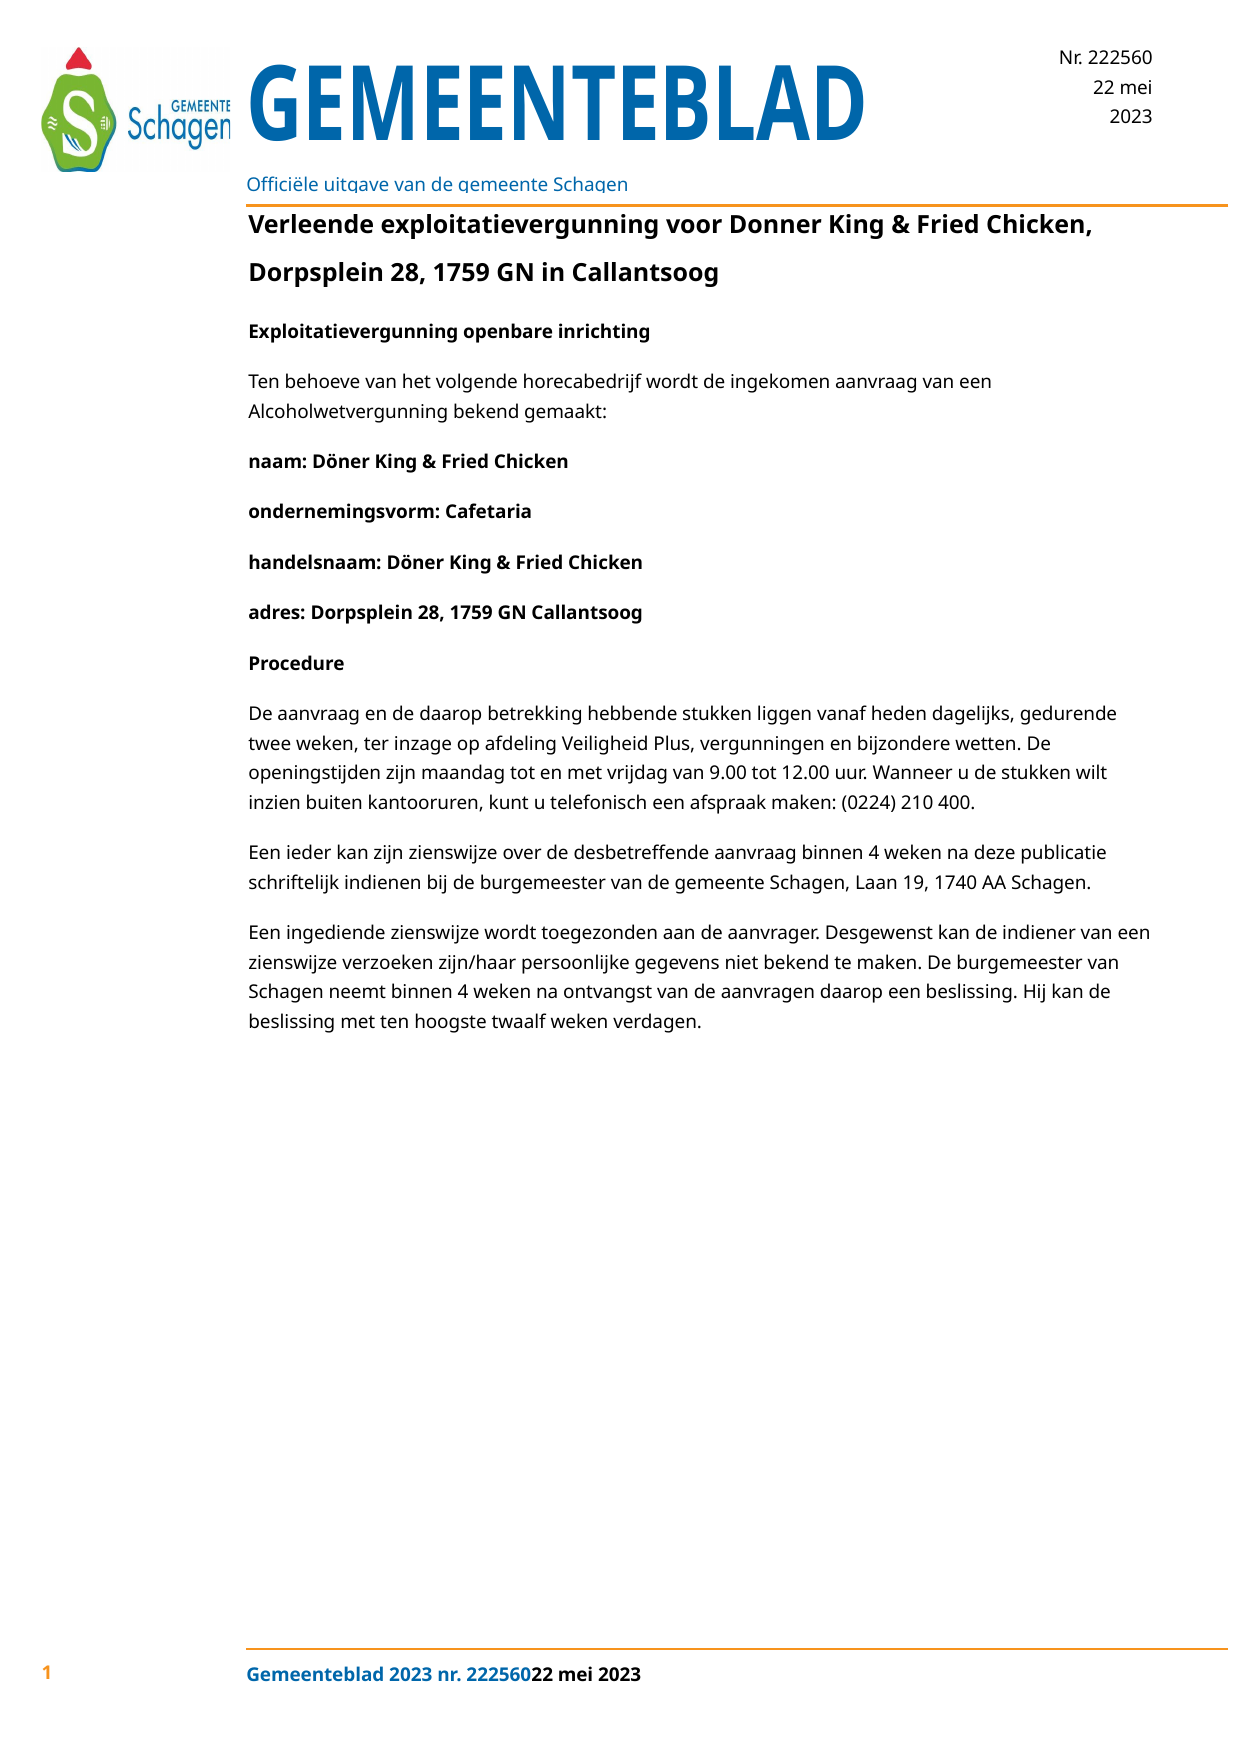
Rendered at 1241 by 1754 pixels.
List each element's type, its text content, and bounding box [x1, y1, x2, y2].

text naam: Döner King & Fried Chicken [248, 448, 1152, 474]
text ondernemingsvorm: Cafetaria [248, 499, 1152, 524]
text Ten behoeve van het volgende horecabedrijf wordt de ingekomen aanvraag van een Alcoholwetvergunning bekend gemaakt: [248, 368, 1152, 424]
text Verleende exploitatievergunning voor Donner King & Fried Chicken, Dorpsplein 28, 1759 GN in Callantsoog [248, 207, 1152, 288]
text handelsnaam: Döner King & Fried Chicken [248, 549, 1152, 575]
text adres: Dorpsplein 28, 1759 GN Callantsoog [248, 599, 1152, 625]
text De aanvraag en de daarop betrekking hebbende stukken liggen vanaf heden dagelijks, gedurende twee weken, ter inzage op afdeling Veiligheid Plus, vergunningen en bijzondere wetten. De openingstijden zijn maandag tot en met vrijdag van 9.00 tot 12.00 uur. Wanneer u de stukken wilt inzien buiten kantooruren, kunt u telefonisch een afspraak maken: (0224) 210 400. [248, 700, 1152, 815]
text Exploitatievergunning openbare inrichting [248, 318, 1152, 344]
picture [41, 47, 231, 172]
text Procedure [248, 650, 1152, 676]
text Een ieder kan zijn zienswijze over de desbetreffende aanvraag binnen 4 weken na deze publicatie schriftelijk indienen bij de burgemeester van de gemeente Schagen, Laan 19, 1740 AA Schagen. [248, 839, 1152, 895]
text Een ingediende zienswijze wordt toegezonden aan de aanvrager. Desgewenst kan de indiener van een zienswijze verzoeken zijn/haar persoonlijke gegevens niet bekend te maken. De burgemeester van Schagen neemt binnen 4 weken na ontvangst van de aanvragen daarop een beslissing. Hij kan de beslissing met ten hoogste twaalf weken verdagen. [248, 919, 1152, 1034]
